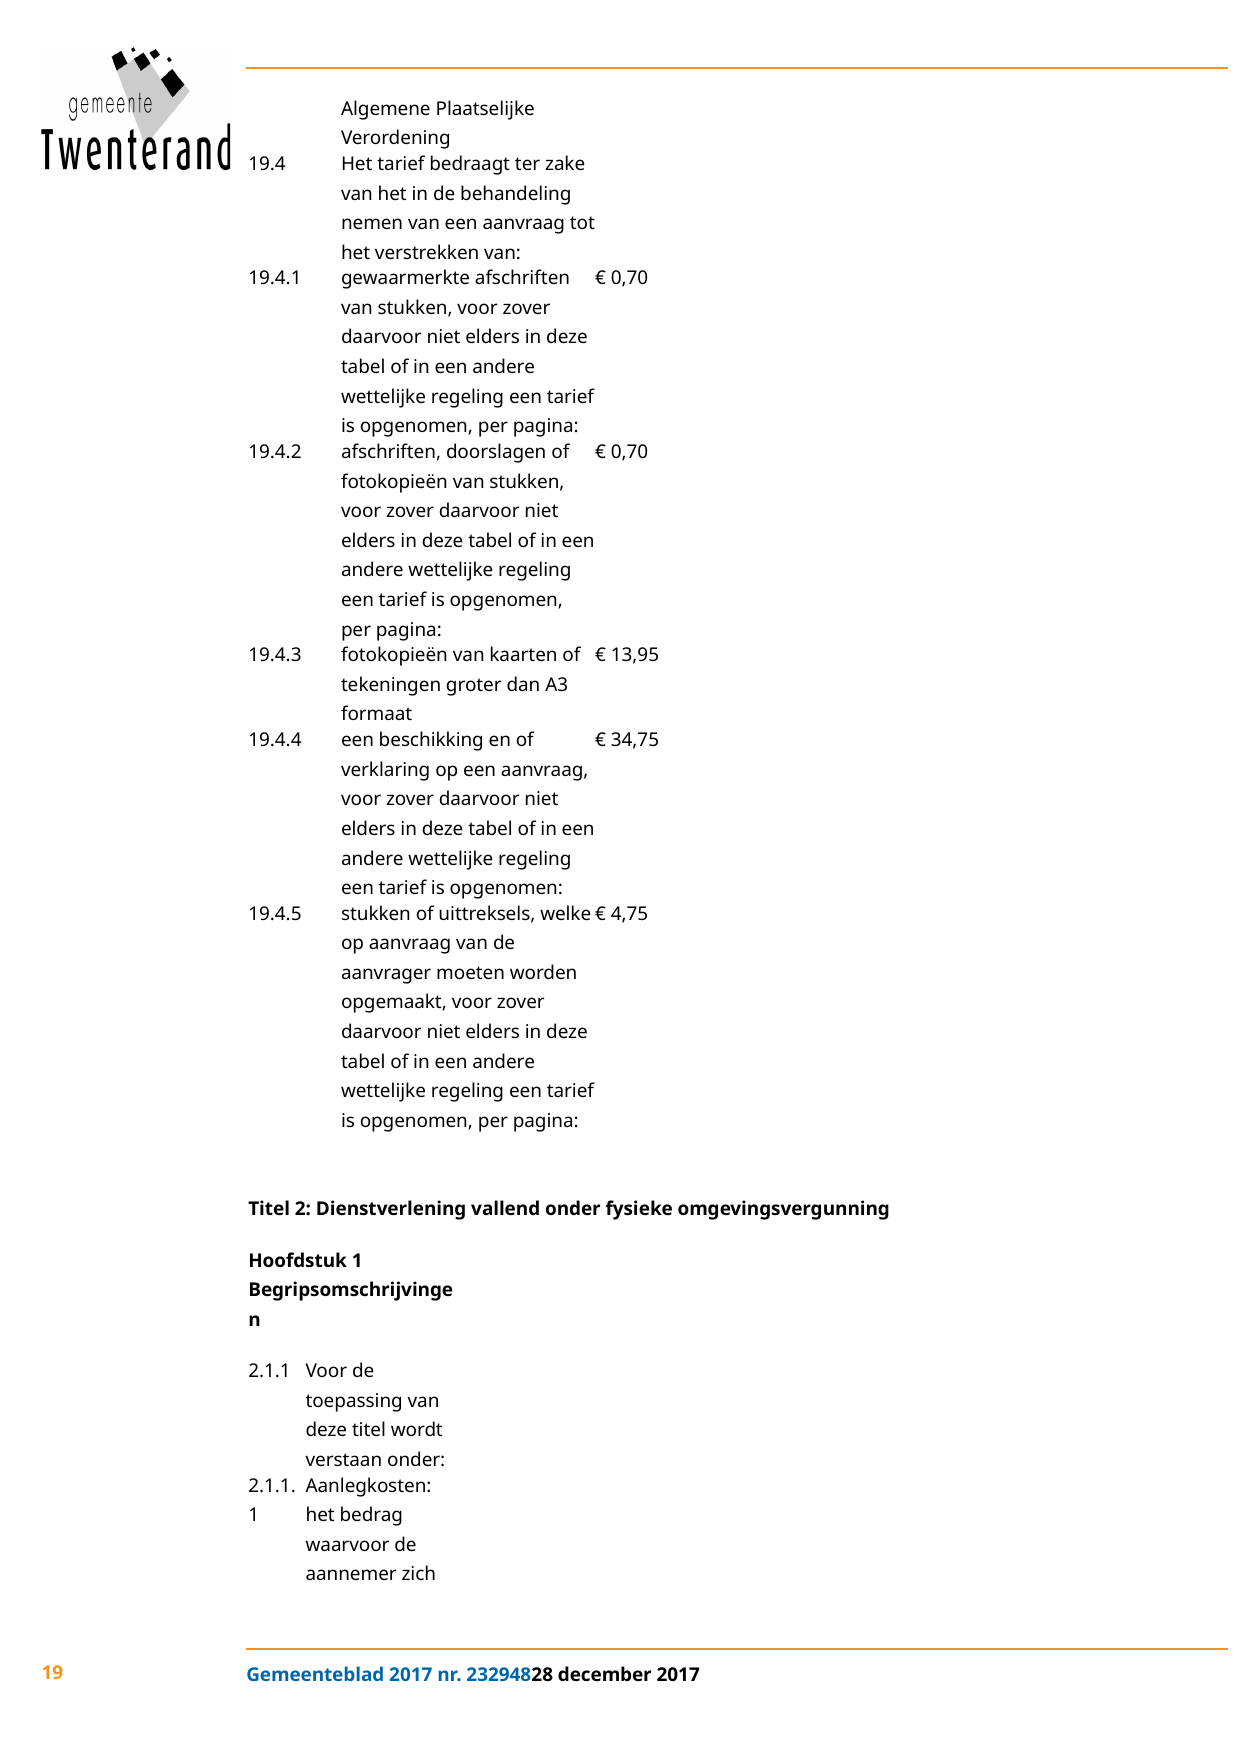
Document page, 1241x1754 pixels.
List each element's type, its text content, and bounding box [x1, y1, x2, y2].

table_cell [1059, 265, 1152, 438]
table_cell [873, 726, 966, 900]
table_cell [1059, 726, 1152, 900]
table_cell € 13,95 [595, 641, 688, 726]
table_cell [1059, 641, 1152, 726]
table_cell 19.4.3 [248, 641, 341, 726]
table_cell [807, 1332, 922, 1357]
table_cell [688, 265, 780, 438]
table_cell [578, 1221, 692, 1247]
table_cell [520, 1221, 577, 1247]
table_cell [520, 1247, 577, 1332]
table_cell Voor de toepassing van deze titel wordt verstaan onder: [305, 1358, 463, 1472]
table_cell [780, 438, 873, 641]
table_cell [578, 1358, 692, 1472]
table_cell [463, 1332, 520, 1357]
table_header [1037, 1195, 1152, 1221]
table_cell [966, 726, 1059, 900]
table_cell 2.1.1 [248, 1358, 305, 1472]
table_cell [780, 641, 873, 726]
table_cell [1037, 1358, 1152, 1472]
table_cell [595, 95, 688, 150]
table_cell [692, 1472, 807, 1586]
table_cell [688, 150, 780, 264]
table_cell [807, 1472, 922, 1586]
table_cell [688, 726, 780, 900]
table_cell afschriften, doorslagen of fotokopieën van stukken, voor zover daarvoor niet elders in deze tabel of in een andere wettelijke regeling een tarief is opgenomen, per pagina: [341, 438, 595, 641]
table_cell [873, 150, 966, 264]
table_cell 19.4.2 [248, 438, 341, 641]
table_cell 19.4.5 [248, 900, 341, 1133]
table_cell Het tarief bedraagt ter zake van het in de behandeling nemen van een aanvraag tot het verstrekken van: [341, 150, 595, 264]
table_cell [873, 265, 966, 438]
table_cell [595, 150, 688, 264]
table_cell [780, 265, 873, 438]
table_cell 19.4.4 [248, 726, 341, 900]
table_cell Hoofdstuk 1 Begripsomschrijvingen [248, 1247, 463, 1332]
table_cell [1037, 1332, 1152, 1357]
table_cell [248, 95, 341, 150]
table_cell € 34,75 [595, 726, 688, 900]
table_cell [463, 1247, 520, 1332]
table_cell Algemene Plaatselijke Verordening [341, 95, 595, 150]
table_cell [692, 1221, 807, 1247]
table_cell [966, 438, 1059, 641]
table_cell [873, 641, 966, 726]
table_cell [578, 1472, 692, 1586]
table_cell stukken of uittreksels, welke op aanvraag van de aanvrager moeten worden opgemaakt, voor zover daarvoor niet elders in deze tabel of in een andere wettelijke regeling een tarief is opgenomen, per pagina: [341, 900, 595, 1133]
table_cell [966, 150, 1059, 264]
table_cell [966, 900, 1059, 1133]
table_cell [780, 726, 873, 900]
table_cell fotokopieën van kaarten of tekeningen groter dan A3 formaat [341, 641, 595, 726]
table_cell [463, 1358, 520, 1472]
table_cell [688, 438, 780, 641]
table_cell [1037, 1247, 1152, 1332]
table_cell [780, 900, 873, 1133]
table_cell 19.4 [248, 150, 341, 264]
table_cell een beschikking en of verklaring op een aanvraag, voor zover daarvoor niet elders in deze tabel of in een andere wettelijke regeling een tarief is opgenomen: [341, 726, 595, 900]
table_cell [692, 1247, 807, 1332]
table_cell [463, 1221, 520, 1247]
table_cell gewaarmerkte afschriften van stukken, voor zover daarvoor niet elders in deze tabel of in een andere wettelijke regeling een tarief is opgenomen, per pagina: [341, 265, 595, 438]
table_cell [922, 1247, 1037, 1332]
table_cell [780, 95, 873, 150]
table_cell € 4,75 [595, 900, 688, 1133]
table_cell [966, 265, 1059, 438]
table_cell [692, 1358, 807, 1472]
table_cell [578, 1247, 692, 1332]
table_cell [780, 150, 873, 264]
table_header Titel 2: Dienstverlening vallend onder fysieke omgevingsvergunning [248, 1195, 1037, 1221]
table_cell [520, 1472, 577, 1586]
table_cell [463, 1472, 520, 1586]
table_cell [520, 1332, 577, 1357]
table_cell [922, 1221, 1037, 1247]
table_cell [922, 1332, 1037, 1357]
table_cell [807, 1358, 922, 1472]
table_cell 19.4.1 [248, 265, 341, 438]
table_cell [807, 1247, 922, 1332]
table_cell [305, 1221, 463, 1247]
table_cell [520, 1358, 577, 1472]
table_cell [692, 1332, 807, 1357]
table_cell [688, 95, 780, 150]
table_cell [922, 1358, 1037, 1472]
table_cell € 0,70 [595, 265, 688, 438]
table_cell [688, 900, 780, 1133]
table_cell [966, 641, 1059, 726]
table_cell [248, 1332, 305, 1357]
table_cell [873, 438, 966, 641]
picture [41, 47, 231, 172]
table_cell € 0,70 [595, 438, 688, 641]
table_cell [807, 1221, 922, 1247]
table_cell [248, 1221, 305, 1247]
table_cell [1059, 95, 1152, 150]
table_cell [922, 1472, 1037, 1586]
table_cell [688, 641, 780, 726]
table_cell [1059, 150, 1152, 264]
table_cell [305, 1332, 463, 1357]
table_cell [1037, 1221, 1152, 1247]
table_cell Aanlegkosten: het bedrag waarvoor de aannemer zich [305, 1472, 463, 1586]
table_cell [1059, 900, 1152, 1133]
table_cell [1037, 1472, 1152, 1586]
table_cell [966, 95, 1059, 150]
table_cell [873, 95, 966, 150]
table_cell [1059, 438, 1152, 641]
table_cell 2.1.1.1 [248, 1472, 305, 1586]
table_cell [873, 900, 966, 1133]
table_cell [578, 1332, 692, 1357]
